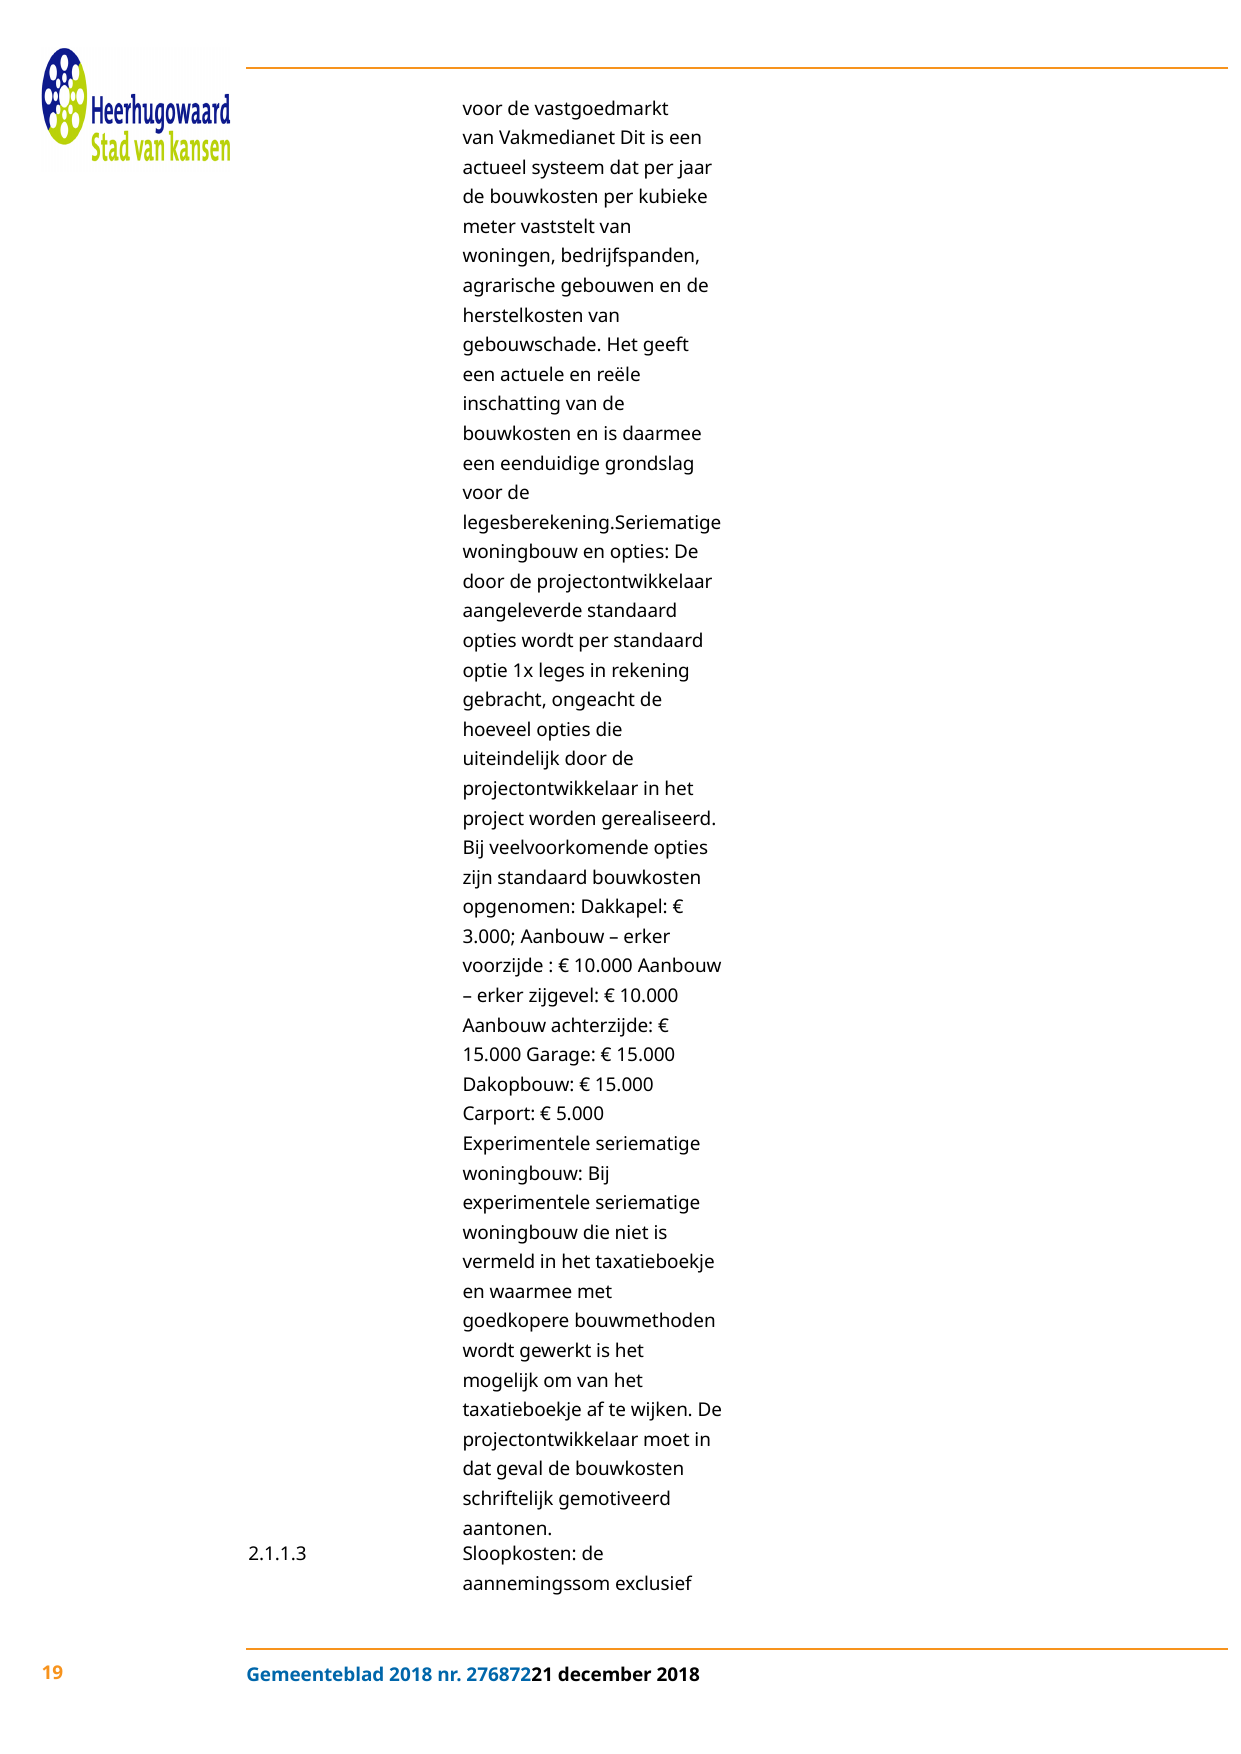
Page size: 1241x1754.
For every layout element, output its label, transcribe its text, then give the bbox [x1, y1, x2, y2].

picture [41, 47, 231, 172]
table_cell 2.1.1.3 [248, 1541, 462, 1596]
table_cell [937, 1541, 1152, 1596]
table_cell [723, 95, 937, 1541]
table_cell voor de vastgoedmarkt van Vakmedianet Dit is een actueel systeem dat per jaar de bouwkosten per kubieke meter vaststelt van woningen, bedrijfspanden, agrarische gebouwen en de herstelkosten van gebouwschade. Het geeft een actuele en reële inschatting van de bouwkosten en is daarmee een eenduidige grondslag voor de legesberekening.Seriematige woningbouw en opties: De door de projectontwikkelaar aangeleverde standaard opties wordt per standaard optie 1x leges in rekening gebracht, ongeacht de hoeveel opties die uiteindelijk door de projectontwikkelaar in het project worden gerealiseerd. Bij veelvoorkomende opties zijn standaard bouwkosten opgenomen: Dakkapel: € 3.000; Aanbouw – erker voorzijde : € 10.000 Aanbouw – erker zijgevel: € 10.000 Aanbouw achterzijde: € 15.000 Garage: € 15.000 Dakopbouw: € 15.000 Carport: € 5.000 Experimentele seriematige woningbouw: Bij experimentele seriematige woningbouw die niet is vermeld in het taxatieboekje en waarmee met goedkopere bouwmethoden wordt gewerkt is het mogelijk om van het taxatieboekje af te wijken. De projectontwikkelaar moet in dat geval de bouwkosten schriftelijk gemotiveerd aantonen. [462, 95, 723, 1541]
table_cell [937, 95, 1152, 1541]
table_cell [248, 95, 462, 1541]
table_cell Sloopkosten: de aannemingssom exclusief [462, 1541, 723, 1596]
table_cell [723, 1541, 937, 1596]
